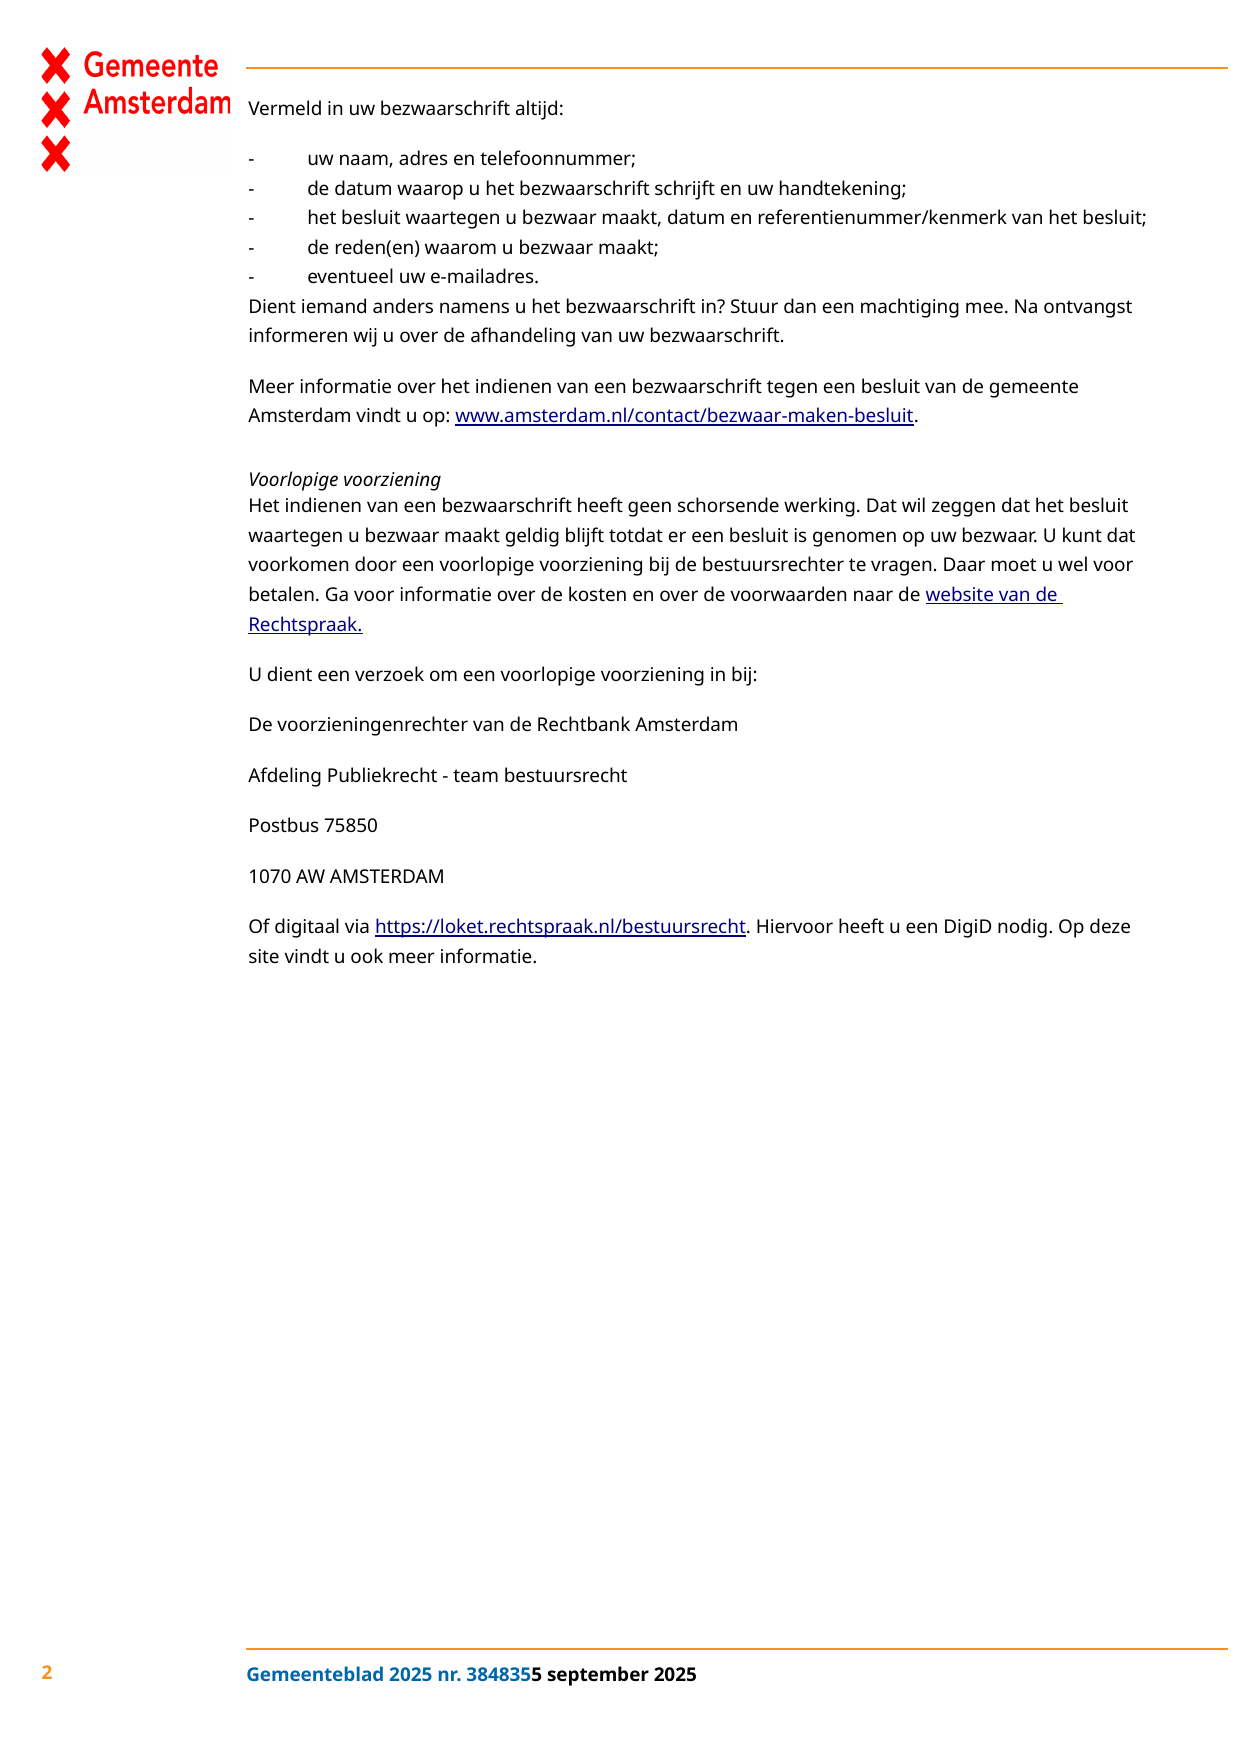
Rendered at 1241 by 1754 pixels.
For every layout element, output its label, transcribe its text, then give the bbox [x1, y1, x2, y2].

text De voorzieningenrechter van de Rechtbank Amsterdam [248, 712, 1152, 737]
list eventueel uw e-mailadres. [248, 263, 1152, 289]
text Postbus 75850 [248, 812, 1152, 838]
list de datum waarop u het bezwaarschrift schrijft en uw handtekening; [248, 175, 1152, 201]
text Afdeling Publiekrecht - team bestuursrecht [248, 762, 1152, 788]
text 1070 AW AMSTERDAM [248, 863, 1152, 888]
list de reden(en) waarom u bezwaar maakt; [248, 234, 1152, 260]
text Vermeld in uw bezwaarschrift altijd: [248, 95, 1152, 121]
text Voorlopige voorziening [248, 467, 1152, 492]
text U dient een verzoek om een voorlopige voorziening in bij: [248, 661, 1152, 687]
list het besluit waartegen u bezwaar maakt, datum en referentienummer/kenmerk van het besluit; [248, 204, 1152, 230]
text Dient iemand anders namens u het bezwaarschrift in? Stuur dan een machtiging mee. Na ontvangst informeren wij u over de afhandeling van uw bezwaarschrift. [248, 293, 1152, 348]
list uw naam, adres en telefoonnummer; [248, 145, 1152, 171]
picture [41, 47, 231, 172]
text Het indienen van een bezwaarschrift heeft geen schorsende werking. Dat wil zeggen dat het besluit waartegen u bezwaar maakt geldig blijft totdat er een besluit is genomen op uw bezwaar. U kunt dat voorkomen door een voorlopige voorziening bij de bestuursrechter te vragen. Daar moet u wel voor betalen. Ga voor informatie over de kosten en over de voorwaarden naar de website van de Rechtspraak. [248, 492, 1152, 636]
text Of digitaal via https://loket.rechtspraak.nl/bestuursrecht. Hiervoor heeft u een DigiD nodig. Op deze site vindt u ook meer informatie. [248, 913, 1152, 968]
text Meer informatie over het indienen van een bezwaarschrift tegen een besluit van de gemeente Amsterdam vindt u op: www.amsterdam.nl/contact/bezwaar-maken-besluit. [248, 373, 1152, 428]
